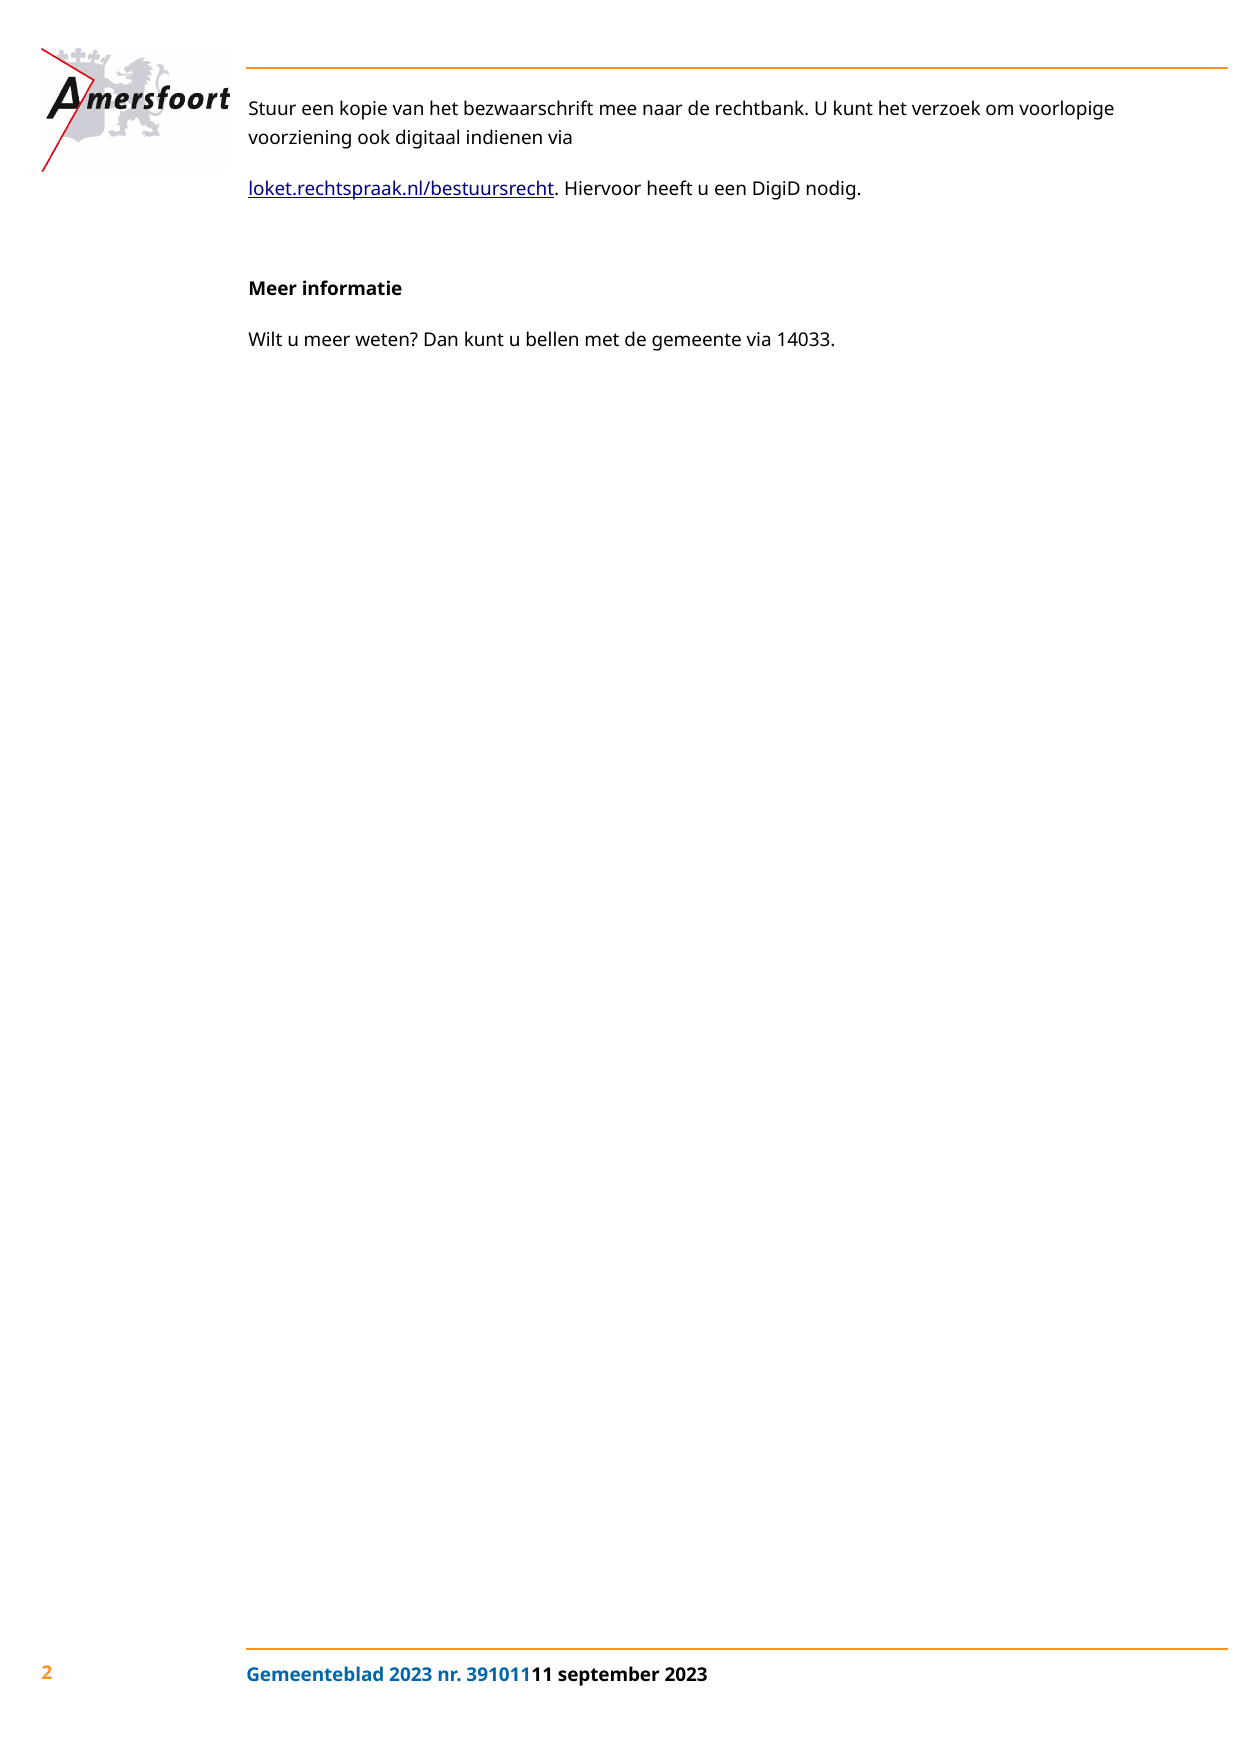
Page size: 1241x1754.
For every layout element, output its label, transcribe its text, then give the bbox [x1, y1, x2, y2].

text Stuur een kopie van het bezwaarschrift mee naar de rechtbank. U kunt het verzoek om voorlopige voorziening ook digitaal indienen via [248, 95, 1152, 150]
text Wilt u meer weten? Dan kunt u bellen met de gemeente via 14033. [248, 326, 1152, 352]
text Meer informatie [248, 276, 1152, 301]
text loket.rechtspraak.nl/bestuursrecht. Hiervoor heeft u een DigiD nodig. [248, 175, 1152, 201]
picture [41, 47, 231, 172]
